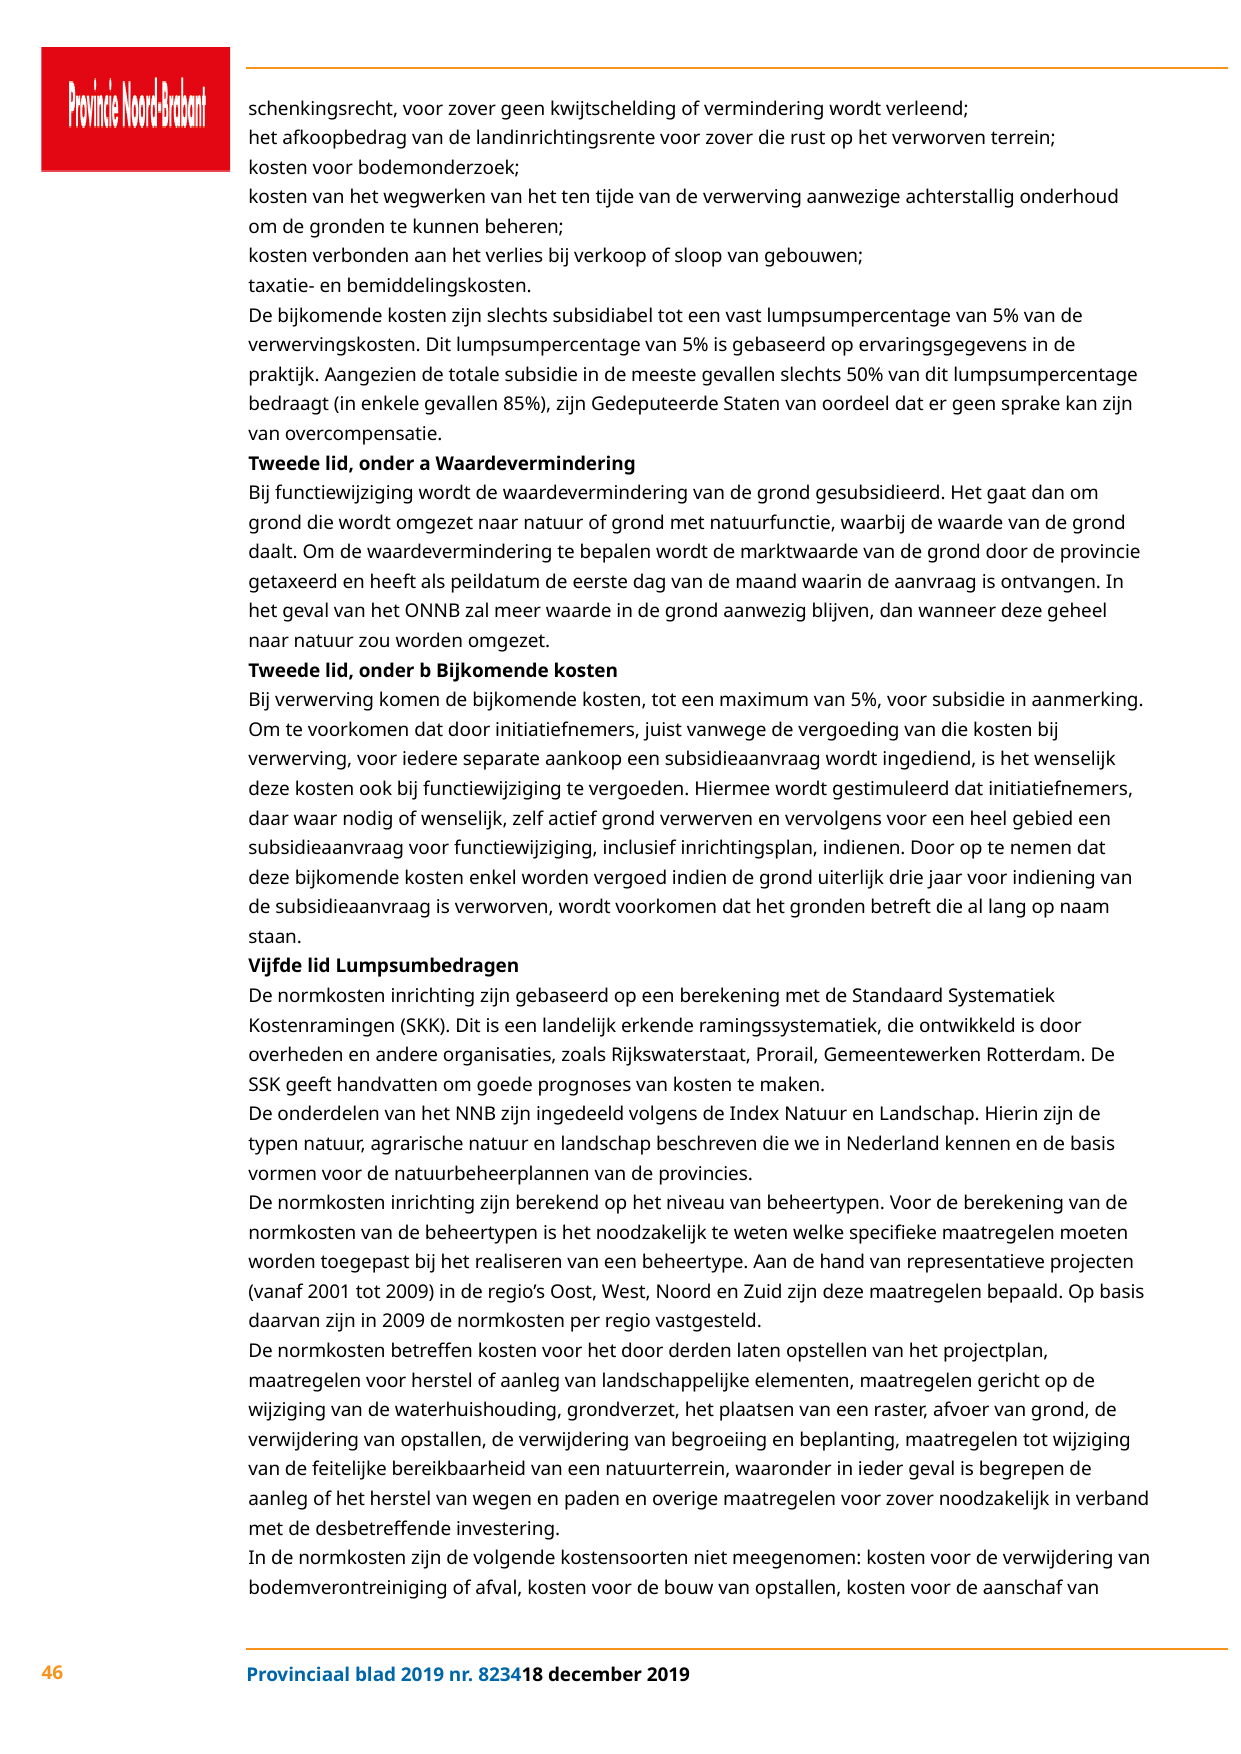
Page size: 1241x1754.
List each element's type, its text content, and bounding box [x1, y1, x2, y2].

text De normkosten betreffen kosten voor het door derden laten opstellen van het projectplan, maatregelen voor herstel of aanleg van landschappelijke elementen, maatregelen gericht op de wijziging van de waterhuishouding, grondverzet, het plaatsen van een raster, afvoer van grond, de verwijdering van opstallen, de verwijdering van begroeiing en beplanting, maatregelen tot wijziging van de feitelijke bereikbaarheid van een natuurterrein, waaronder in ieder geval is begrepen de aanleg of het herstel van wegen en paden en overige maatregelen voor zover noodzakelijk in verband met de desbetreffende investering. [248, 1337, 1152, 1541]
text Tweede lid, onder b Bijkomende kosten [248, 657, 1152, 683]
text schenkingsrecht, voor zover geen kwijtschelding of vermindering wordt verleend; [248, 95, 1152, 121]
text Tweede lid, onder a Waardevermindering [248, 450, 1152, 476]
text kosten van het wegwerken van het ten tijde van de verwerving aanwezige achterstallig onderhoud om de gronden te kunnen beheren; [248, 183, 1152, 239]
text De normkosten inrichting zijn berekend op het niveau van beheertypen. Voor de berekening van de normkosten van de beheertypen is het noodzakelijk te weten welke specifieke maatregelen moeten worden toegepast bij het realiseren van een beheertype. Aan de hand van representatieve projecten (vanaf 2001 tot 2009) in de regio’s Oost, West, Noord en Zuid zijn deze maatregelen bepaald. Op basis daarvan zijn in 2009 de normkosten per regio vastgesteld. [248, 1189, 1152, 1333]
text taxatie- en bemiddelingskosten. [248, 272, 1152, 298]
text Vijfde lid Lumpsumbedragen [248, 953, 1152, 978]
text In de normkosten zijn de volgende kostensoorten niet meegenomen: kosten voor de verwijdering van bodemverontreiniging of afval, kosten voor de bouw van opstallen, kosten voor de aanschaf van [248, 1544, 1152, 1600]
text De onderdelen van het NNB zijn ingedeeld volgens de Index Natuur en Landschap. Hierin zijn de typen natuur, agrarische natuur en landschap beschreven die we in Nederland kennen en de basis vormen voor de natuurbeheerplannen van de provincies. [248, 1101, 1152, 1186]
text kosten verbonden aan het verlies bij verkoop of sloop van gebouwen; [248, 243, 1152, 268]
text De normkosten inrichting zijn gebaseerd op een berekening met de Standaard Systematiek Kostenramingen (SKK). Dit is een landelijk erkende ramingssystematiek, die ontwikkeld is door overheden en andere organisaties, zoals Rijkswaterstaat, Prorail, Gemeentewerken Rotterdam. De SSK geeft handvatten om goede prognoses van kosten te maken. [248, 982, 1152, 1097]
text Bij verwerving komen de bijkomende kosten, tot een maximum van 5%, voor subsidie in aanmerking. Om te voorkomen dat door initiatiefnemers, juist vanwege de vergoeding van die kosten bij verwerving, voor iedere separate aankoop een subsidieaanvraag wordt ingediend, is het wenselijk deze kosten ook bij functiewijziging te vergoeden. Hiermee wordt gestimuleerd dat initiatiefnemers, daar waar nodig of wenselijk, zelf actief grond verwerven en vervolgens voor een heel gebied een subsidieaanvraag voor functiewijziging, inclusief inrichtingsplan, indienen. Door op te nemen dat deze bijkomende kosten enkel worden vergoed indien de grond uiterlijk drie jaar voor indiening van de subsidieaanvraag is verworven, wordt voorkomen dat het gronden betreft die al lang op naam staan. [248, 686, 1152, 949]
text het afkoopbedrag van de landinrichtingsrente voor zover die rust op het verworven terrein; [248, 124, 1152, 150]
text De bijkomende kosten zijn slechts subsidiabel tot een vast lumpsumpercentage van 5% van de verwervingskosten. Dit lumpsumpercentage van 5% is gebaseerd op ervaringsgegevens in de praktijk. Aangezien de totale subsidie in de meeste gevallen slechts 50% van dit lumpsumpercentage bedraagt (in enkele gevallen 85%), zijn Gedeputeerde Staten van oordeel dat er geen sprake kan zijn van overcompensatie. [248, 302, 1152, 446]
text Bij functiewijziging wordt de waardevermindering van de grond gesubsidieerd. Het gaat dan om grond die wordt omgezet naar natuur of grond met natuurfunctie, waarbij de waarde van de grond daalt. Om de waardevermindering te bepalen wordt de marktwaarde van de grond door de provincie getaxeerd en heeft als peildatum de eerste dag van de maand waarin de aanvraag is ontvangen. In het geval van het ONNB zal meer waarde in de grond aanwezig blijven, dan wanneer deze geheel naar natuur zou worden omgezet. [248, 479, 1152, 653]
picture [41, 47, 231, 172]
text kosten voor bodemonderzoek; [248, 154, 1152, 180]
